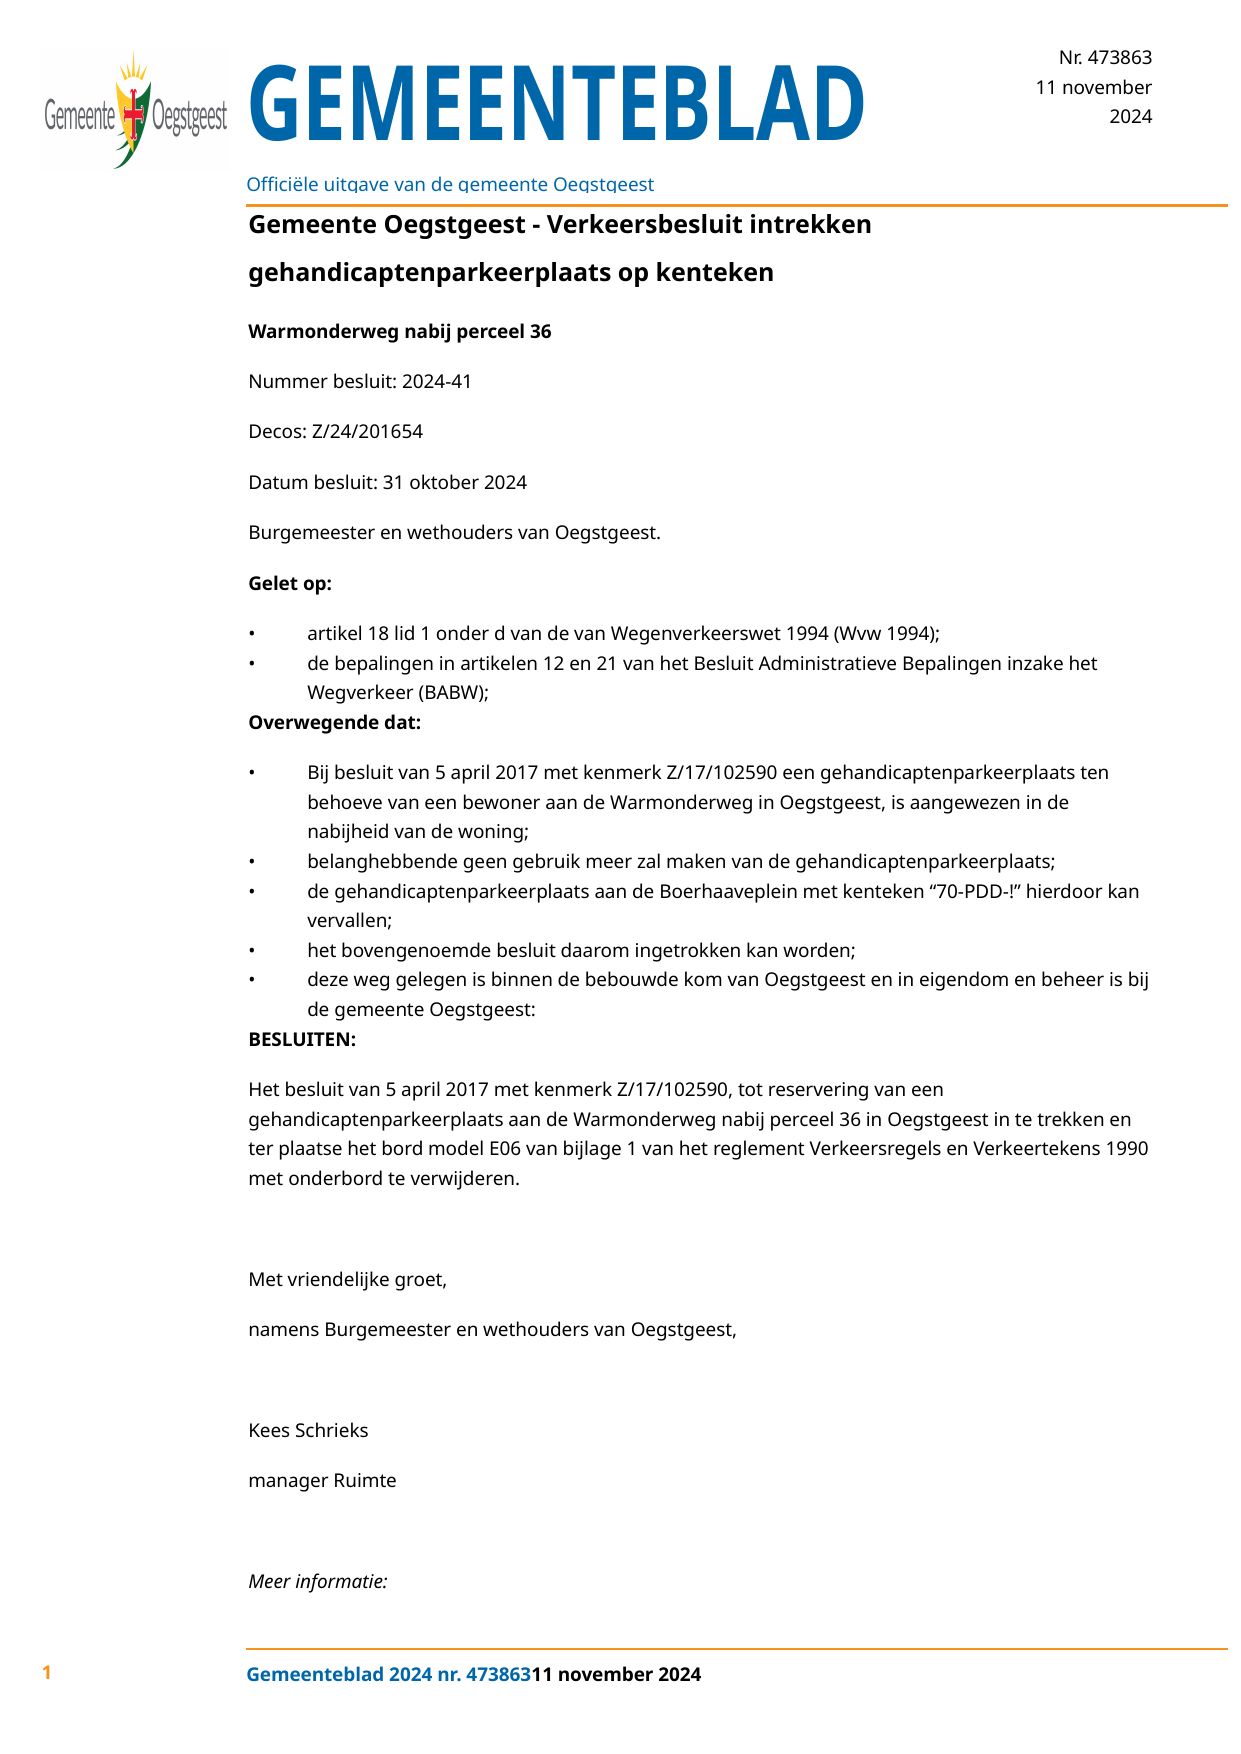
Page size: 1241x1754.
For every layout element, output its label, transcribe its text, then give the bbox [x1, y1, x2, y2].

text Met vriendelijke groet, [248, 1266, 1152, 1292]
list Bij besluit van 5 april 2017 met kenmerk Z/17/102590 een gehandicaptenparkeerplaats ten behoeve van een bewoner aan de Warmonderweg in Oegstgeest, is aangewezen in de nabijheid van de woning; [248, 759, 1152, 844]
list belanghebbende geen gebruik meer zal maken van de gehandicaptenparkeerplaats; [248, 848, 1152, 874]
text Het besluit van 5 april 2017 met kenmerk Z/17/102590, tot reservering van een gehandicaptenparkeerplaats aan de Warmonderweg nabij perceel 36 in Oegstgeest in te trekken en ter plaatse het bord model E06 van bijlage 1 van het reglement Verkeersregels en Verkeertekens 1990 met onderbord te verwijderen. [248, 1076, 1152, 1191]
text namens Burgemeester en wethouders van Oegstgeest, [248, 1316, 1152, 1342]
text BESLUITEN: [248, 1026, 1152, 1052]
text Overwegende dat: [248, 709, 1152, 735]
picture [41, 47, 231, 172]
text Datum besluit: 31 oktober 2024 [248, 469, 1152, 495]
text Decos: Z/24/201654 [248, 419, 1152, 444]
text Burgemeester en wethouders van Oegstgeest. [248, 519, 1152, 545]
text Warmonderweg nabij perceel 36 [248, 318, 1152, 344]
list het bovengenoemde besluit daarom ingetrokken kan worden; [248, 937, 1152, 963]
list de bepalingen in artikelen 12 en 21 van het Besluit Administratieve Bepalingen inzake het Wegverkeer (BABW); [248, 650, 1152, 705]
list de gehandicaptenparkeerplaats aan de Boerhaaveplein met kenteken “70-PDD-!” hierdoor kan vervallen; [248, 878, 1152, 933]
text Nummer besluit: 2024-41 [248, 368, 1152, 394]
list deze weg gelegen is binnen de bebouwde kom van Oegstgeest en in eigendom en beheer is bij de gemeente Oegstgeest: [248, 967, 1152, 1022]
text Kees Schrieks [248, 1417, 1152, 1443]
text Gemeente Oegstgeest - Verkeersbesluit intrekken gehandicaptenparkeerplaats op kenteken [248, 207, 1152, 288]
text manager Ruimte [248, 1467, 1152, 1493]
list artikel 18 lid 1 onder d van de van Wegenverkeerswet 1994 (Wvw 1994); [248, 620, 1152, 646]
text Meer informatie: [248, 1568, 1152, 1594]
text Gelet op: [248, 570, 1152, 596]
